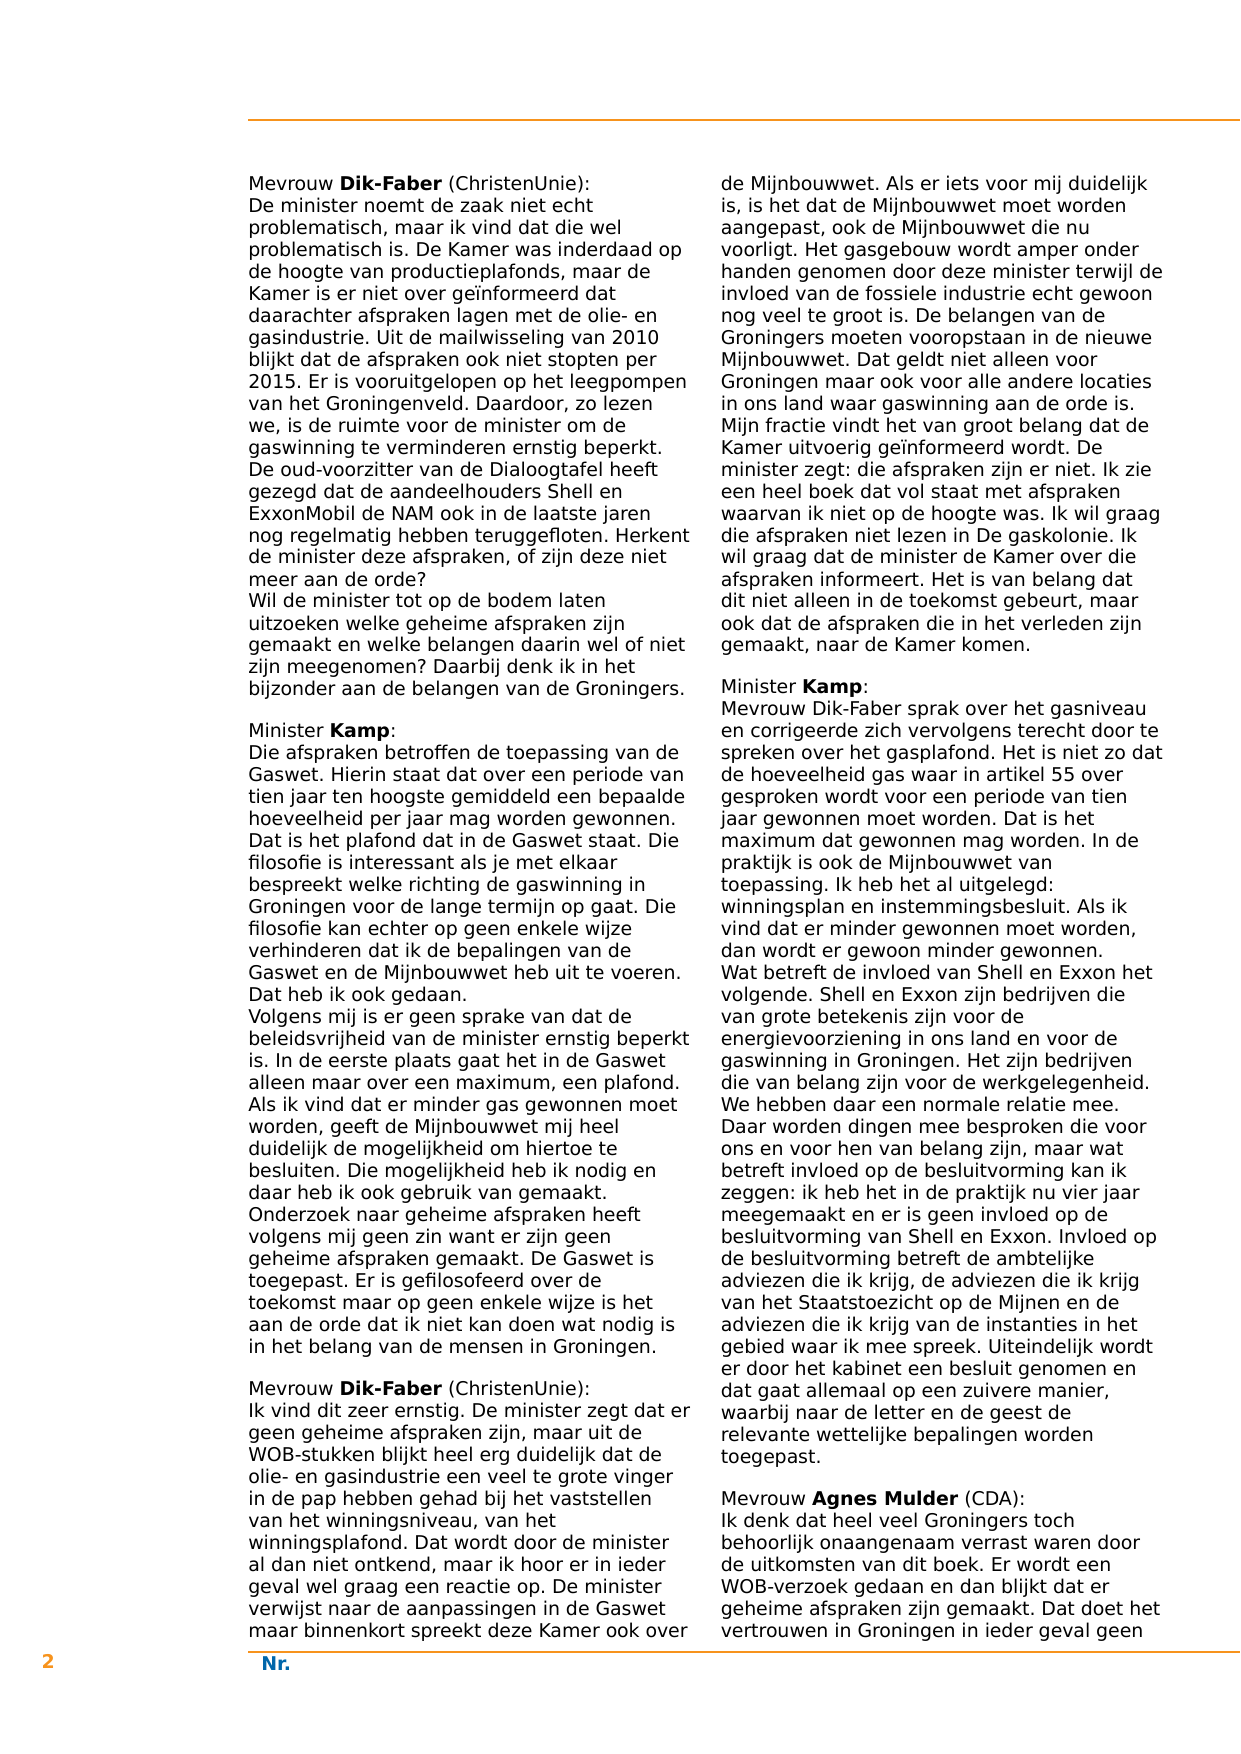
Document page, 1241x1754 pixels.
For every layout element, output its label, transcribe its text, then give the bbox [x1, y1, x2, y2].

text Mevrouw Dik-Faber (ChristenUnie): [248, 173, 691, 195]
text Ik vind dit zeer ernstig. De minister zegt dat er geen geheime afspraken zijn, maar uit de WOB-stukken blijkt heel erg duidelijk dat de olie- en gasindustrie een veel te grote vinger in de pap hebben gehad bij het vaststellen van het winningsniveau, van het winningsplafond. Dat wordt door de minister al dan niet ontkend, maar ik hoor er in ieder geval wel graag een reactie op. De minister verwijst naar de aanpassingen in de Gaswet maar binnenkort spreekt deze Kamer ook over [248, 1400, 691, 1641]
text Mevrouw Dik-Faber sprak over het gasniveau en corrigeerde zich vervolgens terecht door te spreken over het gasplafond. Het is niet zo dat de hoeveelheid gas waar in artikel 55 over gesproken wordt voor een periode van tien jaar gewonnen moet worden. Dat is het maximum dat gewonnen mag worden. In de praktijk is ook de Mijnbouwwet van toepassing. Ik heb het al uitgelegd: winningsplan en instemmingsbesluit. Als ik vind dat er minder gewonnen moet worden, dan wordt er gewoon minder gewonnen. [721, 698, 1163, 962]
text Mevrouw Dik-Faber (ChristenUnie): [248, 1378, 691, 1400]
text de Mijnbouwwet. Als er iets voor mij duidelijk is, is het dat de Mijnbouwwet moet worden aangepast, ook de Mijnbouwwet die nu voorligt. Het gasgebouw wordt amper onder handen genomen door deze minister terwijl de invloed van de fossiele industrie echt gewoon nog veel te groot is. De belangen van de Groningers moeten vooropstaan in de nieuwe Mijnbouwwet. Dat geldt niet alleen voor Groningen maar ook voor alle andere locaties in ons land waar gaswinning aan de orde is. Mijn fractie vindt het van groot belang dat de Kamer uitvoerig geïnformeerd wordt. De minister zegt: die afspraken zijn er niet. Ik zie een heel boek dat vol staat met afspraken waarvan ik niet op de hoogte was. Ik wil graag die afspraken niet lezen in De gaskolonie. Ik wil graag dat de minister de Kamer over die afspraken informeert. Het is van belang dat dit niet alleen in de toekomst gebeurt, maar ook dat de afspraken die in het verleden zijn gemaakt, naar de Kamer komen. [721, 173, 1163, 656]
text Die afspraken betroffen de toepassing van de Gaswet. Hierin staat dat over een periode van tien jaar ten hoogste gemiddeld een bepaalde hoeveelheid per jaar mag worden gewonnen. Dat is het plafond dat in de Gaswet staat. Die filosofie is interessant als je met elkaar bespreekt welke richting de gaswinning in Groningen voor de lange termijn op gaat. Die filosofie kan echter op geen enkele wijze verhinderen dat ik de bepalingen van de Gaswet en de Mijnbouwwet heb uit te voeren. Dat heb ik ook gedaan. [248, 742, 691, 1006]
text Mevrouw Agnes Mulder (CDA): [721, 1488, 1163, 1509]
text Minister Kamp: [721, 676, 1163, 698]
text Wat betreft de invloed van Shell en Exxon het volgende. Shell en Exxon zijn bedrijven die van grote betekenis zijn voor de energievoorziening in ons land en voor de gaswinning in Groningen. Het zijn bedrijven die van belang zijn voor de werkgelegenheid. We hebben daar een normale relatie mee. Daar worden dingen mee besproken die voor ons en voor hen van belang zijn, maar wat betreft invloed op de besluitvorming kan ik zeggen: ik heb het in de praktijk nu vier jaar meegemaakt en er is geen invloed op de besluitvorming van Shell en Exxon. Invloed op de besluitvorming betreft de ambtelijke adviezen die ik krijg, de adviezen die ik krijg van het Staatstoezicht op de Mijnen en de adviezen die ik krijg van de instanties in het gebied waar ik mee spreek. Uiteindelijk wordt er door het kabinet een besluit genomen en dat gaat allemaal op een zuivere manier, waarbij naar de letter en de geest de relevante wettelijke bepalingen worden toegepast. [721, 962, 1163, 1468]
text De oud-voorzitter van de Dialoogtafel heeft gezegd dat de aandeelhouders Shell en ExxonMobil de NAM ook in de laatste jaren nog regelmatig hebben teruggefloten. Herkent de minister deze afspraken, of zijn deze niet meer aan de orde? [248, 458, 691, 590]
text Minister Kamp: [248, 720, 691, 742]
text Wil de minister tot op de bodem laten uitzoeken welke geheime afspraken zijn gemaakt en welke belangen daarin wel of niet zijn meegenomen? Daarbij denk ik in het bijzonder aan de belangen van de Groningers. [248, 590, 691, 700]
text Volgens mij is er geen sprake van dat de beleidsvrijheid van de minister ernstig beperkt is. In de eerste plaats gaat het in de Gaswet alleen maar over een maximum, een plafond. Als ik vind dat er minder gas gewonnen moet worden, geeft de Mijnbouwwet mij heel duidelijk de mogelijkheid om hiertoe te besluiten. Die mogelijkheid heb ik nodig en daar heb ik ook gebruik van gemaakt. Onderzoek naar geheime afspraken heeft volgens mij geen zin want er zijn geen geheime afspraken gemaakt. De Gaswet is toegepast. Er is gefilosofeerd over de toekomst maar op geen enkele wijze is het aan de orde dat ik niet kan doen wat nodig is in het belang van de mensen in Groningen. [248, 1006, 691, 1358]
text De minister noemt de zaak niet echt problematisch, maar ik vind dat die wel problematisch is. De Kamer was inderdaad op de hoogte van productieplafonds, maar de Kamer is er niet over geïnformeerd dat daarachter afspraken lagen met de olie- en gasindustrie. Uit de mailwisseling van 2010 blijkt dat de afspraken ook niet stopten per 2015. Er is vooruitgelopen op het leegpompen van het Groningenveld. Daardoor, zo lezen we, is de ruimte voor de minister om de gaswinning te verminderen ernstig beperkt. [248, 195, 691, 458]
text Ik denk dat heel veel Groningers toch behoorlijk onaangenaam verrast waren door de uitkomsten van dit boek. Er wordt een WOB-verzoek gedaan en dan blijkt dat er geheime afspraken zijn gemaakt. Dat doet het vertrouwen in Groningen in ieder geval geen [721, 1509, 1163, 1641]
